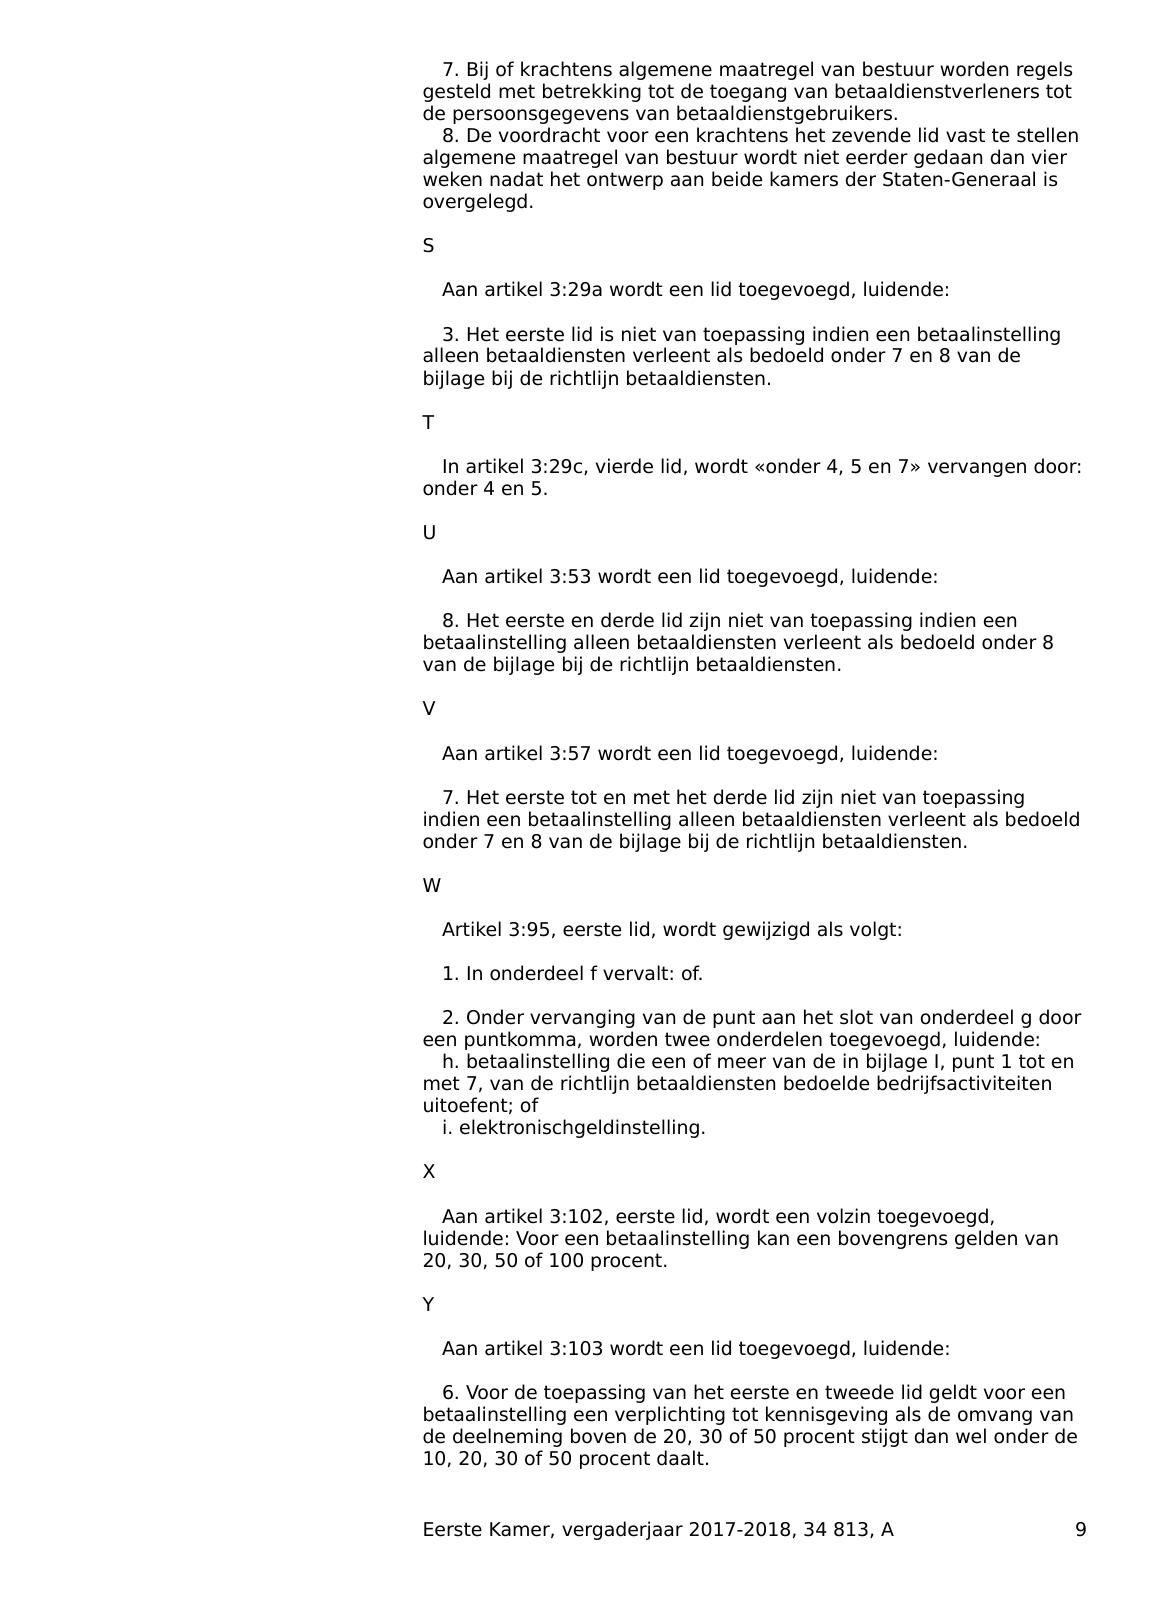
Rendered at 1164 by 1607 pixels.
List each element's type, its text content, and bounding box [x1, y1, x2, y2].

text X [422, 1161, 1087, 1183]
text i. elektronischgeldinstelling. [422, 1117, 1087, 1139]
text U [422, 522, 1087, 544]
text Aan artikel 3:53 wordt een lid toegevoegd, luidende: [422, 566, 1087, 588]
text In artikel 3:29c, vierde lid, wordt «onder 4, 5 en 7» vervangen door: onder 4 en 5. [422, 456, 1087, 500]
text Aan artikel 3:103 wordt een lid toegevoegd, luidende: [422, 1338, 1087, 1360]
text W [422, 875, 1087, 897]
text Aan artikel 3:102, eerste lid, wordt een volzin toegevoegd, luidende: Voor een betaalinstelling kan een bovengrens gelden van 20, 30, 50 of 100 procent. [422, 1206, 1087, 1271]
text 3. Het eerste lid is niet van toepassing indien een betaalinstelling alleen betaaldiensten verleent als bedoeld onder 7 en 8 van de bijlage bij de richtlijn betaaldiensten. [422, 323, 1087, 389]
text Aan artikel 3:29a wordt een lid toegevoegd, luidende: [422, 279, 1087, 301]
text Y [422, 1294, 1087, 1316]
text h. betaalinstelling die een of meer van de in bijlage I, punt 1 tot en met 7, van de richtlijn betaaldiensten bedoelde bedrijfsactiviteiten uitoefent; of [422, 1051, 1087, 1117]
text 2. Onder vervanging van de punt aan het slot van onderdeel g door een puntkomma, worden twee onderdelen toegevoegd, luidende: [422, 1007, 1087, 1051]
text V [422, 698, 1087, 720]
text 7. Het eerste tot en met het derde lid zijn niet van toepassing indien een betaalinstelling alleen betaaldiensten verleent als bedoeld onder 7 en 8 van de bijlage bij de richtlijn betaaldiensten. [422, 787, 1087, 853]
text 1. In onderdeel f vervalt: of. [422, 963, 1087, 985]
text T [422, 412, 1087, 433]
text Artikel 3:95, eerste lid, wordt gewijzigd als volgt: [422, 919, 1087, 941]
text 6. Voor de toepassing van het eerste en tweede lid geldt voor een betaalinstelling een verplichting tot kennisgeving als de omvang van de deelneming boven de 20, 30 of 50 procent stijgt dan wel onder de 10, 20, 30 of 50 procent daalt. [422, 1382, 1087, 1470]
text 8. Het eerste en derde lid zijn niet van toepassing indien een betaalinstelling alleen betaaldiensten verleent als bedoeld onder 8 van de bijlage bij de richtlijn betaaldiensten. [422, 610, 1087, 676]
text 7. Bij of krachtens algemene maatregel van bestuur worden regels gesteld met betrekking tot de toegang van betaaldienstverleners tot de persoonsgegevens van betaaldienstgebruikers. [422, 59, 1087, 125]
text S [422, 235, 1087, 257]
text 8. De voordracht voor een krachtens het zevende lid vast te stellen algemene maatregel van bestuur wordt niet eerder gedaan dan vier weken nadat het ontwerp aan beide kamers der Staten-Generaal is overgelegd. [422, 125, 1087, 213]
text Aan artikel 3:57 wordt een lid toegevoegd, luidende: [422, 742, 1087, 764]
